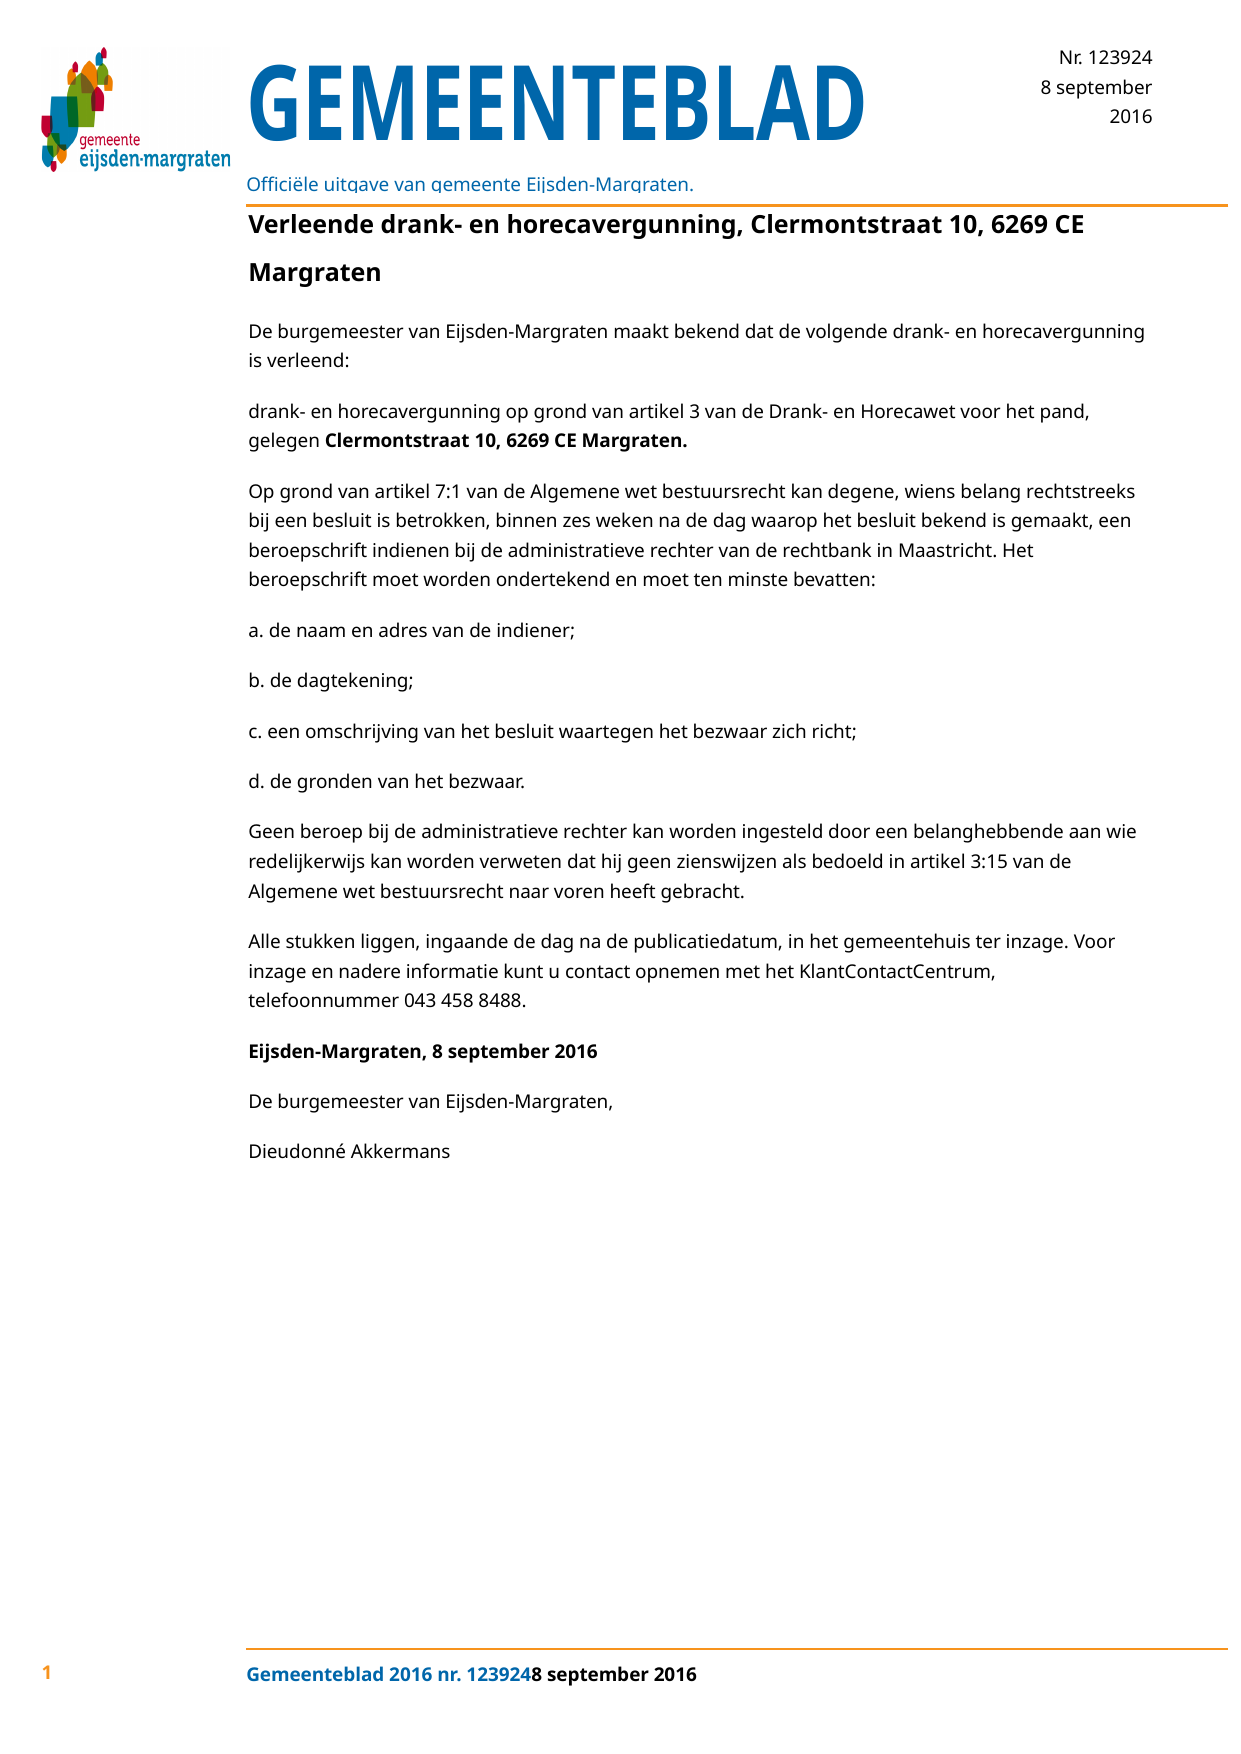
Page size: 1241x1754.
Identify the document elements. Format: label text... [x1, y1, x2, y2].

text c. een omschrijving van het besluit waartegen het bezwaar zich richt; [248, 718, 1152, 744]
text Eijsden-Margraten, 8 september 2016 [248, 1038, 1152, 1064]
picture [41, 47, 231, 172]
text a. de naam en adres van de indiener; [248, 617, 1152, 643]
text De burgemeester van Eijsden-Margraten, [248, 1088, 1152, 1114]
text drank- en horecavergunning op grond van artikel 3 van de Drank- en Horecawet voor het pand, gelegen Clermontstraat 10, 6269 CE Margraten. [248, 398, 1152, 453]
text Dieudonné Akkermans [248, 1139, 1152, 1164]
text Op grond van artikel 7:1 van de Algemene wet bestuursrecht kan degene, wiens belang rechtstreeks bij een besluit is betrokken, binnen zes weken na de dag waarop het besluit bekend is gemaakt, een beroepschrift indienen bij de administratieve rechter van de rechtbank in Maastricht. Het beroepschrift moet worden ondertekend en moet ten minste bevatten: [248, 478, 1152, 592]
text De burgemeester van Eijsden-Margraten maakt bekend dat de volgende drank- en horecavergunning is verleend: [248, 318, 1152, 373]
text d. de gronden van het bezwaar. [248, 768, 1152, 794]
text Alle stukken liggen, ingaande de dag na de publicatiedatum, in het gemeentehuis ter inzage. Voor inzage en nadere informatie kunt u contact opnemen met het KlantContactCentrum, telefoonnummer 043 458 8488. [248, 928, 1152, 1013]
text Geen beroep bij de administratieve rechter kan worden ingesteld door een belanghebbende aan wie redelijkerwijs kan worden verweten dat hij geen zienswijzen als bedoeld in artikel 3:15 van de Algemene wet bestuursrecht naar voren heeft gebracht. [248, 819, 1152, 904]
text b. de dagtekening; [248, 667, 1152, 693]
text Verleende drank- en horecavergunning, Clermontstraat 10, 6269 CE Margraten [248, 207, 1152, 288]
